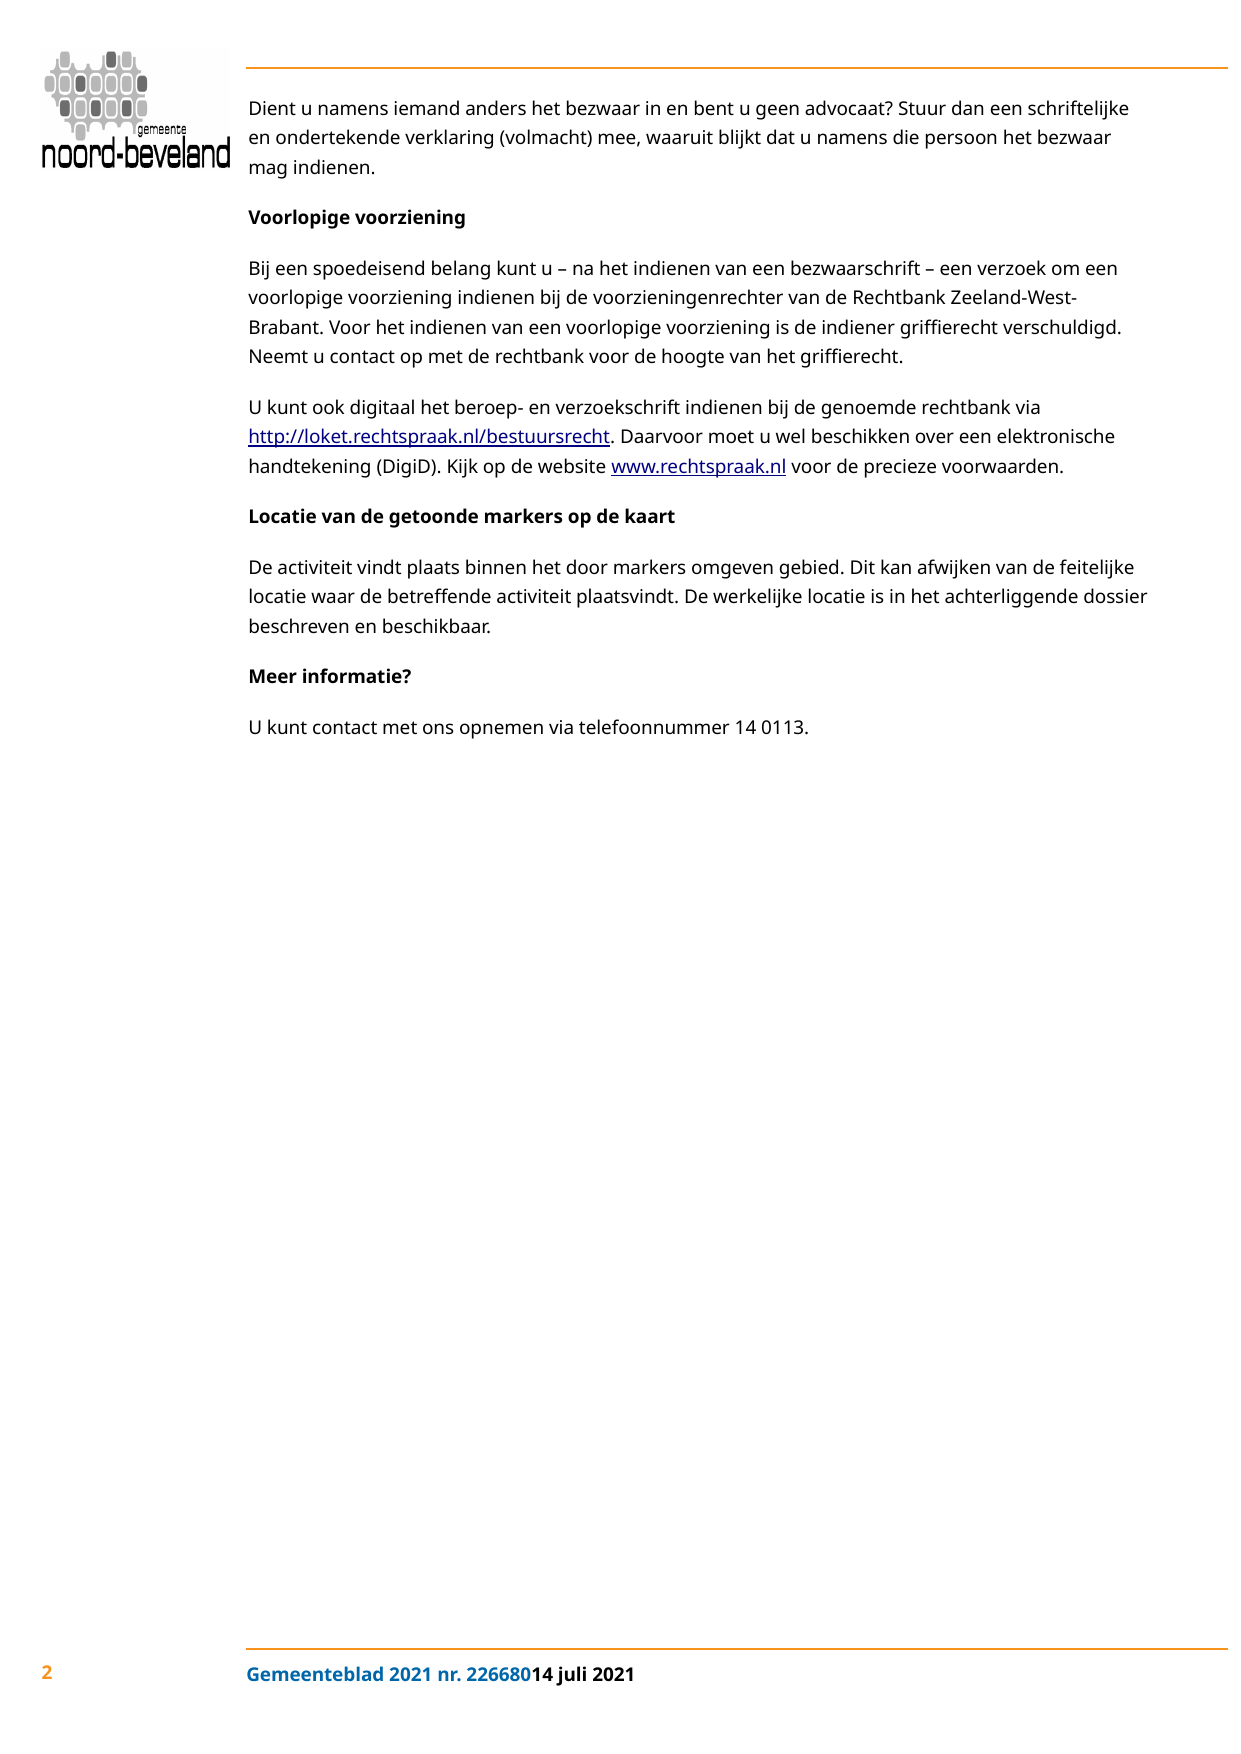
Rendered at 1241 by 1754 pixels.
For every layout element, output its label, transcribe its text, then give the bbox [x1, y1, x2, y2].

picture [41, 47, 231, 172]
text U kunt ook digitaal het beroep- en verzoekschrift indienen bij de genoemde rechtbank via http://loket.rechtspraak.nl/bestuursrecht. Daarvoor moet u wel beschikken over een elektronische handtekening (DigiD). Kijk op de website www.rechtspraak.nl voor de precieze voorwaarden. [248, 394, 1152, 479]
text Bij een spoedeisend belang kunt u – na het indienen van een bezwaarschrift – een verzoek om een voorlopige voorziening indienen bij de voorzieningenrechter van de Rechtbank Zeeland-West-Brabant. Voor het indienen van een voorlopige voorziening is de indiener griffierecht verschuldigd. Neemt u contact op met de rechtbank voor de hoogte van het griffierecht. [248, 255, 1152, 369]
text Locatie van de getoonde markers op de kaart [248, 503, 1152, 529]
text Meer informatie? [248, 663, 1152, 689]
text U kunt contact met ons opnemen via telefoonnummer 14 0113. [248, 714, 1152, 740]
text Voorlopige voorziening [248, 204, 1152, 230]
text Dient u namens iemand anders het bezwaar in en bent u geen advocaat? Stuur dan een schriftelijke en ondertekende verklaring (volmacht) mee, waaruit blijkt dat u namens die persoon het bezwaar mag indienen. [248, 95, 1152, 180]
text De activiteit vindt plaats binnen het door markers omgeven gebied. Dit kan afwijken van de feitelijke locatie waar de betreffende activiteit plaatsvindt. De werkelijke locatie is in het achterliggende dossier beschreven en beschikbaar. [248, 554, 1152, 639]
